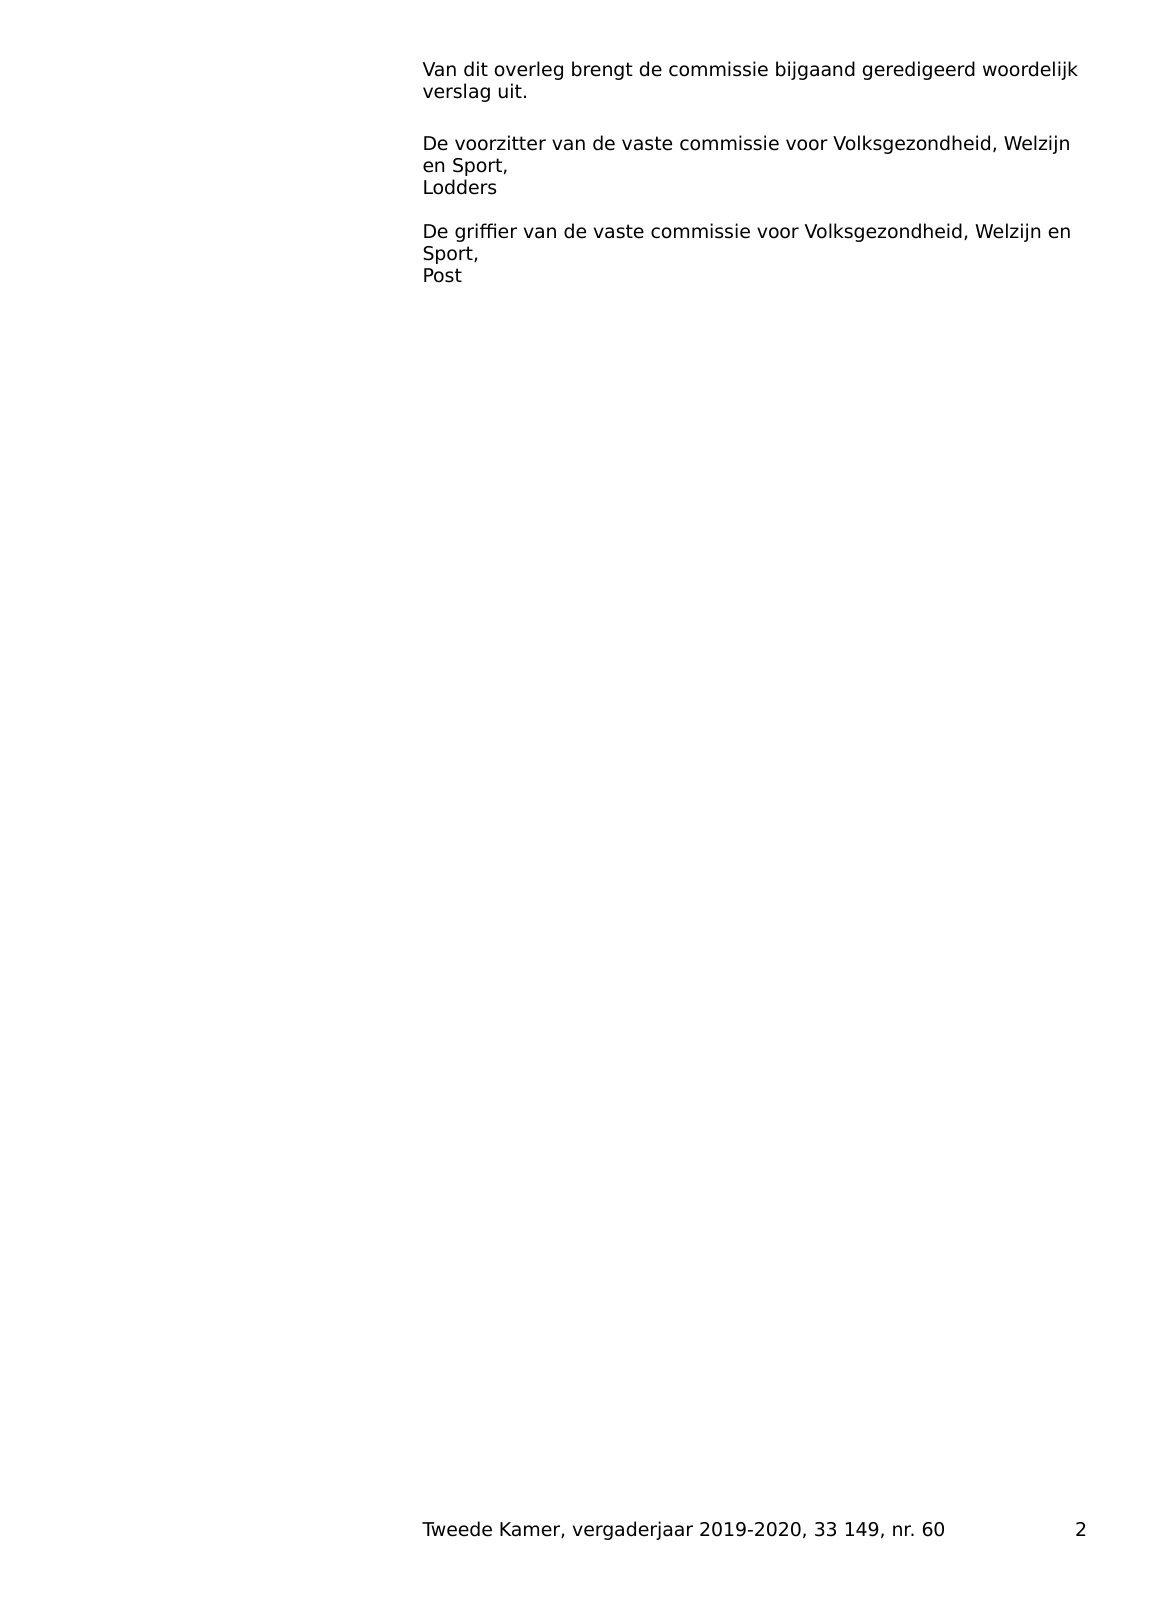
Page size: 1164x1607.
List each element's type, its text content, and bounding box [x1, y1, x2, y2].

text Van dit overleg brengt de commissie bijgaand geredigeerd woordelijk verslag uit. [422, 59, 1087, 103]
text De griffier van de vaste commissie voor Volksgezondheid, Welzijn en Sport, Post [422, 221, 1087, 287]
text De voorzitter van de vaste commissie voor Volksgezondheid, Welzijn en Sport, Lodders [422, 133, 1087, 199]
